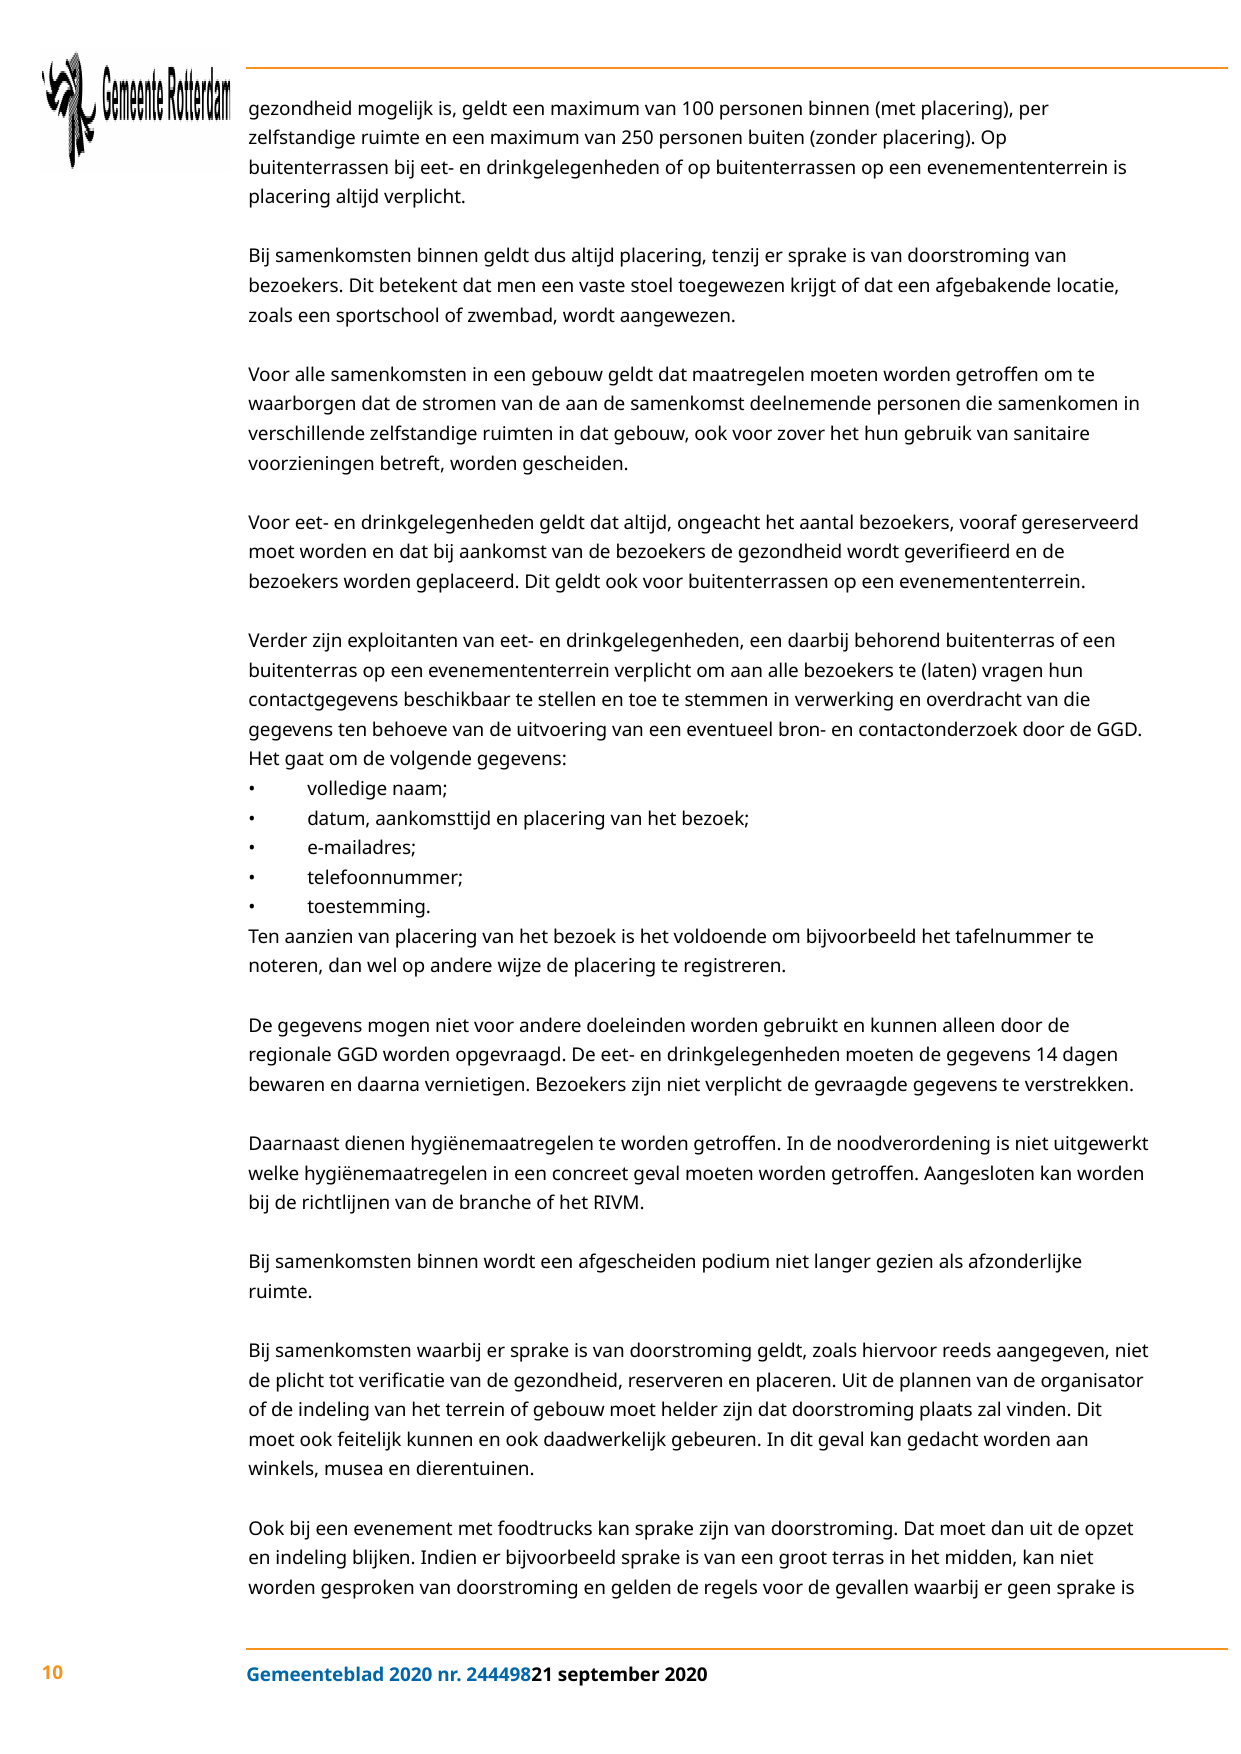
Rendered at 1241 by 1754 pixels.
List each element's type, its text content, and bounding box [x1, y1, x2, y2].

text gezondheid mogelijk is, geldt een maximum van 100 personen binnen (met placering), per zelfstandige ruimte en een maximum van 250 personen buiten (zonder placering). Op buitenterrassen bij eet- en drinkgelegenheden of op buitenterrassen op een evenemententerrein is placering altijd verplicht. [248, 95, 1152, 209]
text Voor alle samenkomsten in een gebouw geldt dat maatregelen moeten worden getroffen om te waarborgen dat de stromen van de aan de samenkomst deelnemende personen die samenkomen in verschillende zelfstandige ruimten in dat gebouw, ook voor zover het hun gebruik van sanitaire voorzieningen betreft, worden gescheiden. [248, 361, 1152, 476]
text De gegevens mogen niet voor andere doeleinden worden gebruikt en kunnen alleen door de regionale GGD worden opgevraagd. De eet- en drinkgelegenheden moeten de gegevens 14 dagen bewaren en daarna vernietigen. Bezoekers zijn niet verplicht de gevraagde gegevens te verstrekken. [248, 1012, 1152, 1097]
list datum, aankomsttijd en placering van het bezoek; [248, 805, 1152, 831]
text Ten aanzien van placering van het bezoek is het voldoende om bijvoorbeeld het tafelnummer te noteren, dan wel op andere wijze de placering te registreren. [248, 923, 1152, 978]
text Bij samenkomsten binnen geldt dus altijd placering, tenzij er sprake is van doorstroming van bezoekers. Dit betekent dat men een vaste stoel toegewezen krijgt of dat een afgebakende locatie, zoals een sportschool of zwembad, wordt aangewezen. [248, 243, 1152, 328]
list e-mailadres; [248, 834, 1152, 860]
text Verder zijn exploitanten van eet- en drinkgelegenheden, een daarbij behorend buitenterras of een buitenterras op een evenemententerrein verplicht om aan alle bezoekers te (laten) vragen hun contactgegevens beschikbaar te stellen en toe te stemmen in verwerking en overdracht van die gegevens ten behoeve van de uitvoering van een eventueel bron- en contactonderzoek door de GGD. Het gaat om de volgende gegevens: [248, 627, 1152, 771]
text Bij samenkomsten binnen wordt een afgescheiden podium niet langer gezien als afzonderlijke ruimte. [248, 1248, 1152, 1304]
text Ook bij een evenement met foodtrucks kan sprake zijn van doorstroming. Dat moet dan uit de opzet en indeling blijken. Indien er bijvoorbeeld sprake is van een groot terras in het midden, kan niet worden gesproken van doorstroming en gelden de regels voor de gevallen waarbij er geen sprake is [248, 1515, 1152, 1600]
list telefoonnummer; [248, 864, 1152, 890]
picture [41, 47, 231, 172]
list toestemming. [248, 893, 1152, 919]
list volledige naam; [248, 775, 1152, 801]
text Daarnaast dienen hygiënemaatregelen te worden getroffen. In de noodverordening is niet uitgewerkt welke hygiënemaatregelen in een concreet geval moeten worden getroffen. Aangesloten kan worden bij de richtlijnen van de branche of het RIVM. [248, 1130, 1152, 1215]
text Bij samenkomsten waarbij er sprake is van doorstroming geldt, zoals hiervoor reeds aangegeven, niet de plicht tot verificatie van de gezondheid, reserveren en placeren. Uit de plannen van de organisator of de indeling van het terrein of gebouw moet helder zijn dat doorstroming plaats zal vinden. Dit moet ook feitelijk kunnen en ook daadwerkelijk gebeuren. In dit geval kan gedacht worden aan winkels, musea en dierentuinen. [248, 1337, 1152, 1481]
text Voor eet- en drinkgelegenheden geldt dat altijd, ongeacht het aantal bezoekers, vooraf gereserveerd moet worden en dat bij aankomst van de bezoekers de gezondheid wordt geverifieerd en de bezoekers worden geplaceerd. Dit geldt ook voor buitenterrassen op een evenemententerrein. [248, 509, 1152, 594]
